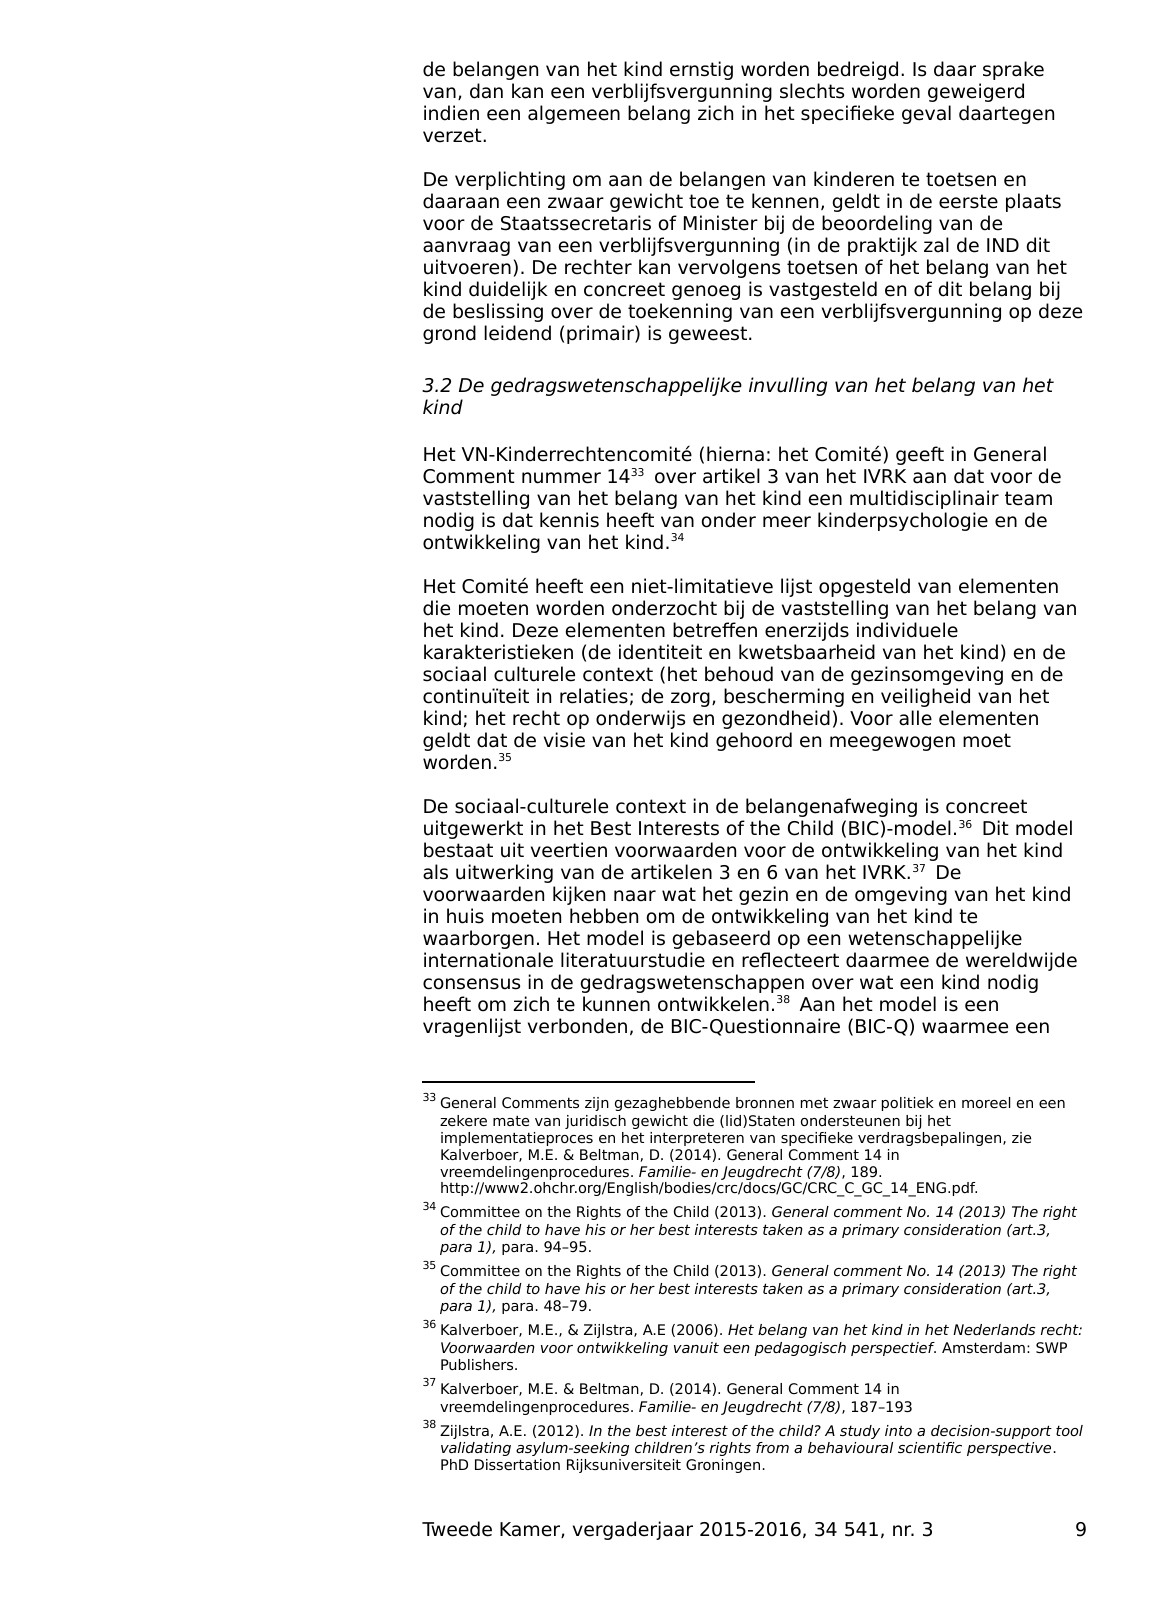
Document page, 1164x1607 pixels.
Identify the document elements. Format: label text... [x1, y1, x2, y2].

text De verplichting om aan de belangen van kinderen te toetsen en daaraan een zwaar gewicht toe te kennen, geldt in de eerste plaats voor de Staatssecretaris of Minister bij de beoordeling van de aanvraag van een verblijfsvergunning (in de praktijk zal de IND dit uitvoeren). De rechter kan vervolgens toetsen of het belang van het kind duidelijk en concreet genoeg is vastgesteld en of dit belang bij de beslissing over de toekenning van een verblijfsvergunning op deze grond leidend (primair) is geweest. [422, 169, 1087, 345]
text Kalverboer, M.E., & Zijlstra, A.E (2006). Het belang van het kind in het Nederlands recht: Voorwaarden voor ontwikkeling vanuit een pedagogisch perspectief. Amsterdam: SWP Publishers. [422, 1318, 1087, 1374]
text de belangen van het kind ernstig worden bedreigd. Is daar sprake van, dan kan een verblijfsvergunning slechts worden geweigerd indien een algemeen belang zich in het specifieke geval daartegen verzet. [422, 59, 1087, 147]
text Het VN-Kinderrechtencomité (hierna: het Comité) geeft in General Comment nummer 14 over artikel 3 van het IVRK aan dat voor de vaststelling van het belang van het kind een multidisciplinair team nodig is dat kennis heeft van onder meer kinderpsychologie en de ontwikkeling van het kind. [422, 444, 1087, 554]
text General Comments zijn gezaghebbende bronnen met zwaar politiek en moreel en een zekere mate van juridisch gewicht die (lid)Staten ondersteunen bij het implementatieproces en het interpreteren van specifieke verdragsbepalingen, zie Kalverboer, M.E. & Beltman, D. (2014). General Comment 14 in vreemdelingenprocedures. Familie- en Jeugdrecht (7/8), 189. http://www2.ohchr.org/English/bodies/crc/docs/GC/CRC_C_GC_14_ENG.pdf. [422, 1091, 1087, 1197]
subtitle 3.2 De gedragswetenschappelijke invulling van het belang van het kind [422, 375, 1087, 419]
text De sociaal-culturele context in de belangenafweging is concreet uitgewerkt in het Best Interests of the Child (BIC)-model. Dit model bestaat uit veertien voorwaarden voor de ontwikkeling van het kind als uitwerking van de artikelen 3 en 6 van het IVRK. De voorwaarden kijken naar wat het gezin en de omgeving van het kind in huis moeten hebben om de ontwikkeling van het kind te waarborgen. Het model is gebaseerd op een wetenschappelijke internationale literatuurstudie en reflecteert daarmee de wereldwijde consensus in de gedragswetenschappen over wat een kind nodig heeft om zich te kunnen ontwikkelen. Aan het model is een vragenlijst verbonden, de BIC-Questionnaire (BIC-Q) waarmee een [422, 796, 1087, 1038]
text Kalverboer, M.E. & Beltman, D. (2014). General Comment 14 in vreemdelingenprocedures. Familie- en Jeugdrecht (7/8), 187–193 [422, 1377, 1087, 1416]
text Committee on the Rights of the Child (2013). General comment No. 14 (2013) The right of the child to have his or her best interests taken as a primary consideration (art.3, para 1), para. 94–95. [422, 1200, 1087, 1256]
text Zijlstra, A.E. (2012). In the best interest of the child? A study into a decision-support tool validating asylum-seeking children’s rights from a behavioural scientific perspective. PhD Dissertation Rijksuniversiteit Groningen. [422, 1418, 1087, 1474]
text Committee on the Rights of the Child (2013). General comment No. 14 (2013) The right of the child to have his or her best interests taken as a primary consideration (art.3, para 1), para. 48–79. [422, 1259, 1087, 1315]
text Het Comité heeft een niet-limitatieve lijst opgesteld van elementen die moeten worden onderzocht bij de vaststelling van het belang van het kind. Deze elementen betreffen enerzijds individuele karakteristieken (de identiteit en kwetsbaarheid van het kind) en de sociaal culturele context (het behoud van de gezinsomgeving en de continuïteit in relaties; de zorg, bescherming en veiligheid van het kind; het recht op onderwijs en gezondheid). Voor alle elementen geldt dat de visie van het kind gehoord en meegewogen moet worden. [422, 576, 1087, 774]
